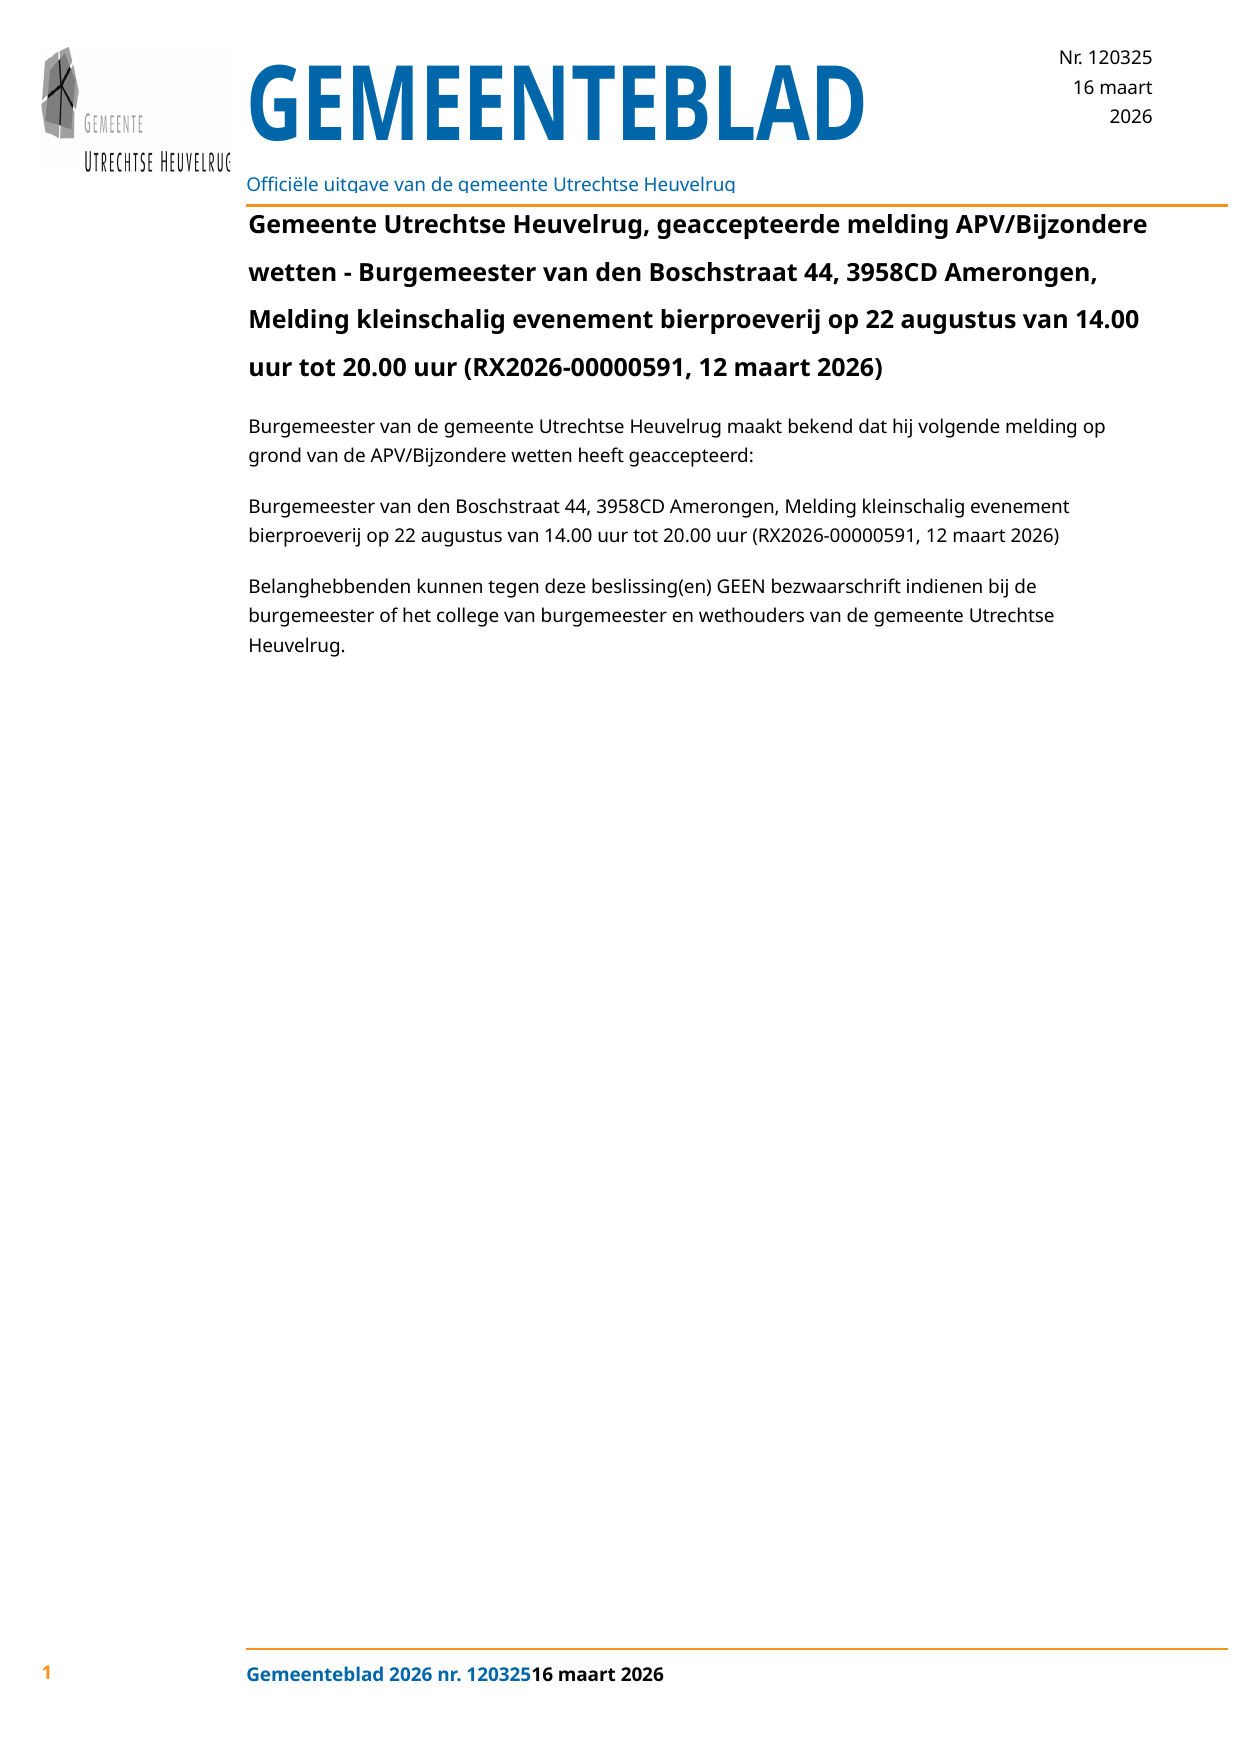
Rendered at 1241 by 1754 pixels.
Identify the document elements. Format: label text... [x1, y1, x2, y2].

text Belanghebbenden kunnen tegen deze beslissing(en) GEEN bezwaarschrift indienen bij de burgemeester of het college van burgemeester en wethouders van de gemeente Utrechtse Heuvelrug. [248, 573, 1152, 658]
text Burgemeester van de gemeente Utrechtse Heuvelrug maakt bekend dat hij volgende melding op grond van de APV/Bijzondere wetten heeft geaccepteerd: [248, 413, 1152, 468]
text Gemeente Utrechtse Heuvelrug, geaccepteerde melding APV/Bijzondere wetten - Burgemeester van den Boschstraat 44, 3958CD Amerongen, Melding kleinschalig evenement bierproeverij op 22 augustus van 14.00 uur tot 20.00 uur (RX2026-00000591, 12 maart 2026) [248, 207, 1152, 384]
picture [41, 47, 231, 172]
text Burgemeester van den Boschstraat 44, 3958CD Amerongen, Melding kleinschalig evenement bierproeverij op 22 augustus van 14.00 uur tot 20.00 uur (RX2026-00000591, 12 maart 2026) [248, 493, 1152, 548]
